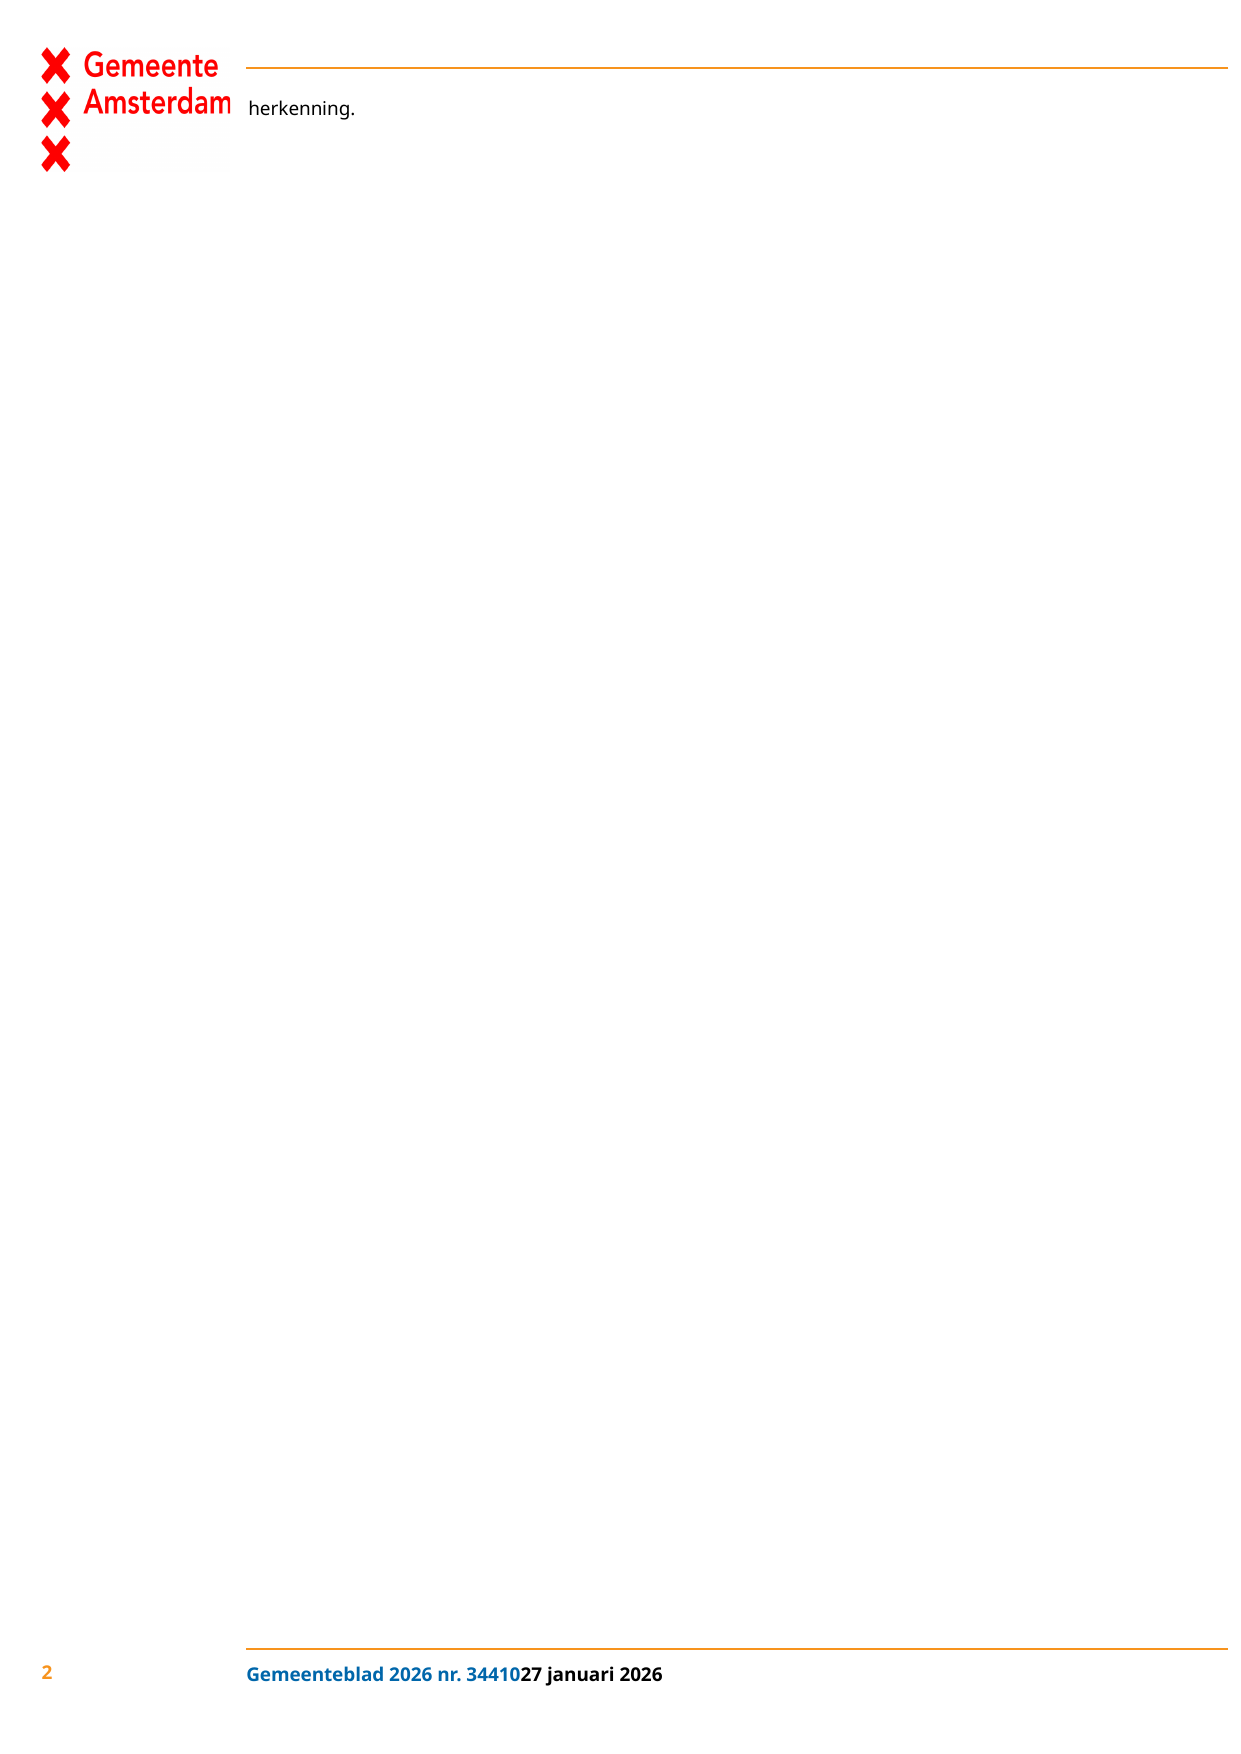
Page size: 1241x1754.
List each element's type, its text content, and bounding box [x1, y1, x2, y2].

text herkenning. [248, 95, 1152, 121]
picture [41, 47, 231, 172]
